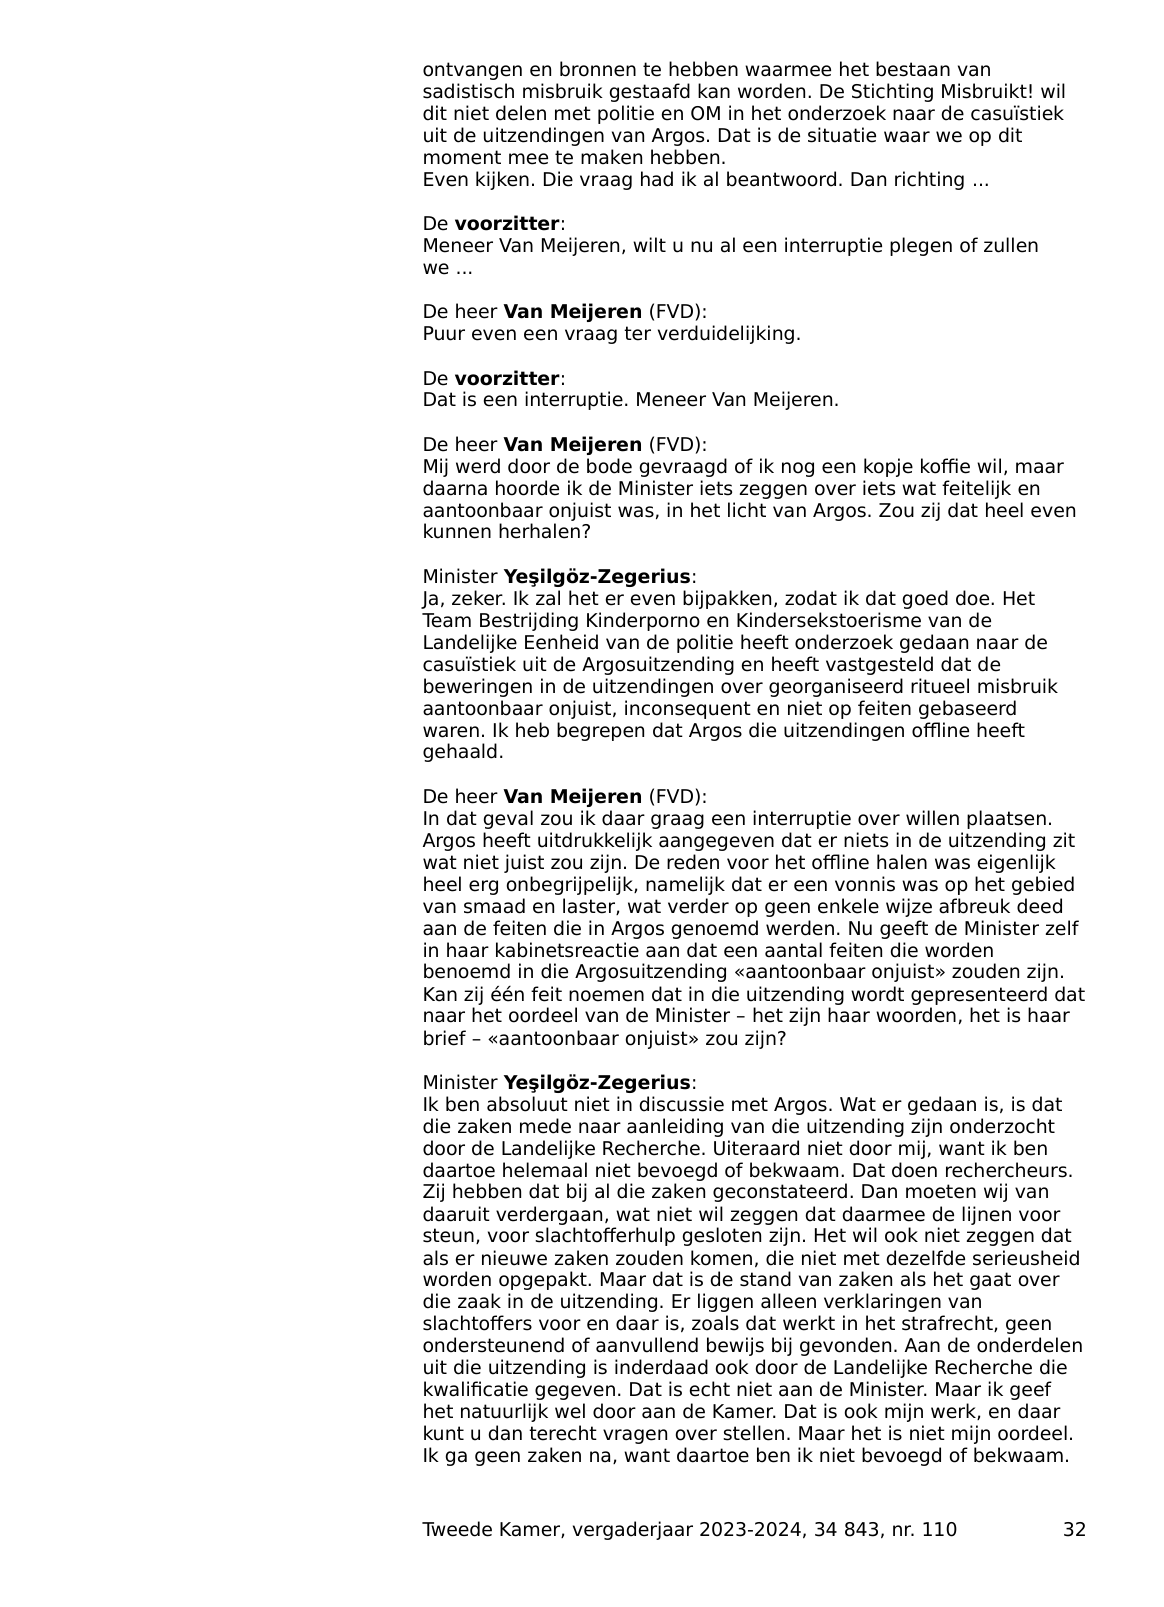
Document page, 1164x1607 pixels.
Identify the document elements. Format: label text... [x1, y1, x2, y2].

text Meneer Van Meijeren, wilt u nu al een interruptie plegen of zullen we ... [422, 235, 1087, 279]
text Mij werd door de bode gevraagd of ik nog een kopje koffie wil, maar daarna hoorde ik de Minister iets zeggen over iets wat feitelijk en aantoonbaar onjuist was, in het licht van Argos. Zou zij dat heel even kunnen herhalen? [422, 456, 1087, 543]
text Minister Yeşilgöz-Zegerius: [422, 566, 1087, 588]
text Dat is een interruptie. Meneer Van Meijeren. [422, 389, 1087, 411]
text De voorzitter: [422, 213, 1087, 235]
text De voorzitter: [422, 367, 1087, 389]
text Ja, zeker. Ik zal het er even bijpakken, zodat ik dat goed doe. Het Team Bestrijding Kinderporno en Kindersekstoerisme van de Landelijke Eenheid van de politie heeft onderzoek gedaan naar de casuïstiek uit de Argosuitzending en heeft vastgesteld dat de beweringen in de uitzendingen over georganiseerd ritueel misbruik aantoonbaar onjuist, inconsequent en niet op feiten gebaseerd waren. Ik heb begrepen dat Argos die uitzendingen offline heeft gehaald. [422, 588, 1087, 763]
text De heer Van Meijeren (FVD): [422, 433, 1087, 456]
text Ik ben absoluut niet in discussie met Argos. Wat er gedaan is, is dat die zaken mede naar aanleiding van die uitzending zijn onderzocht door de Landelijke Recherche. Uiteraard niet door mij, want ik ben daartoe helemaal niet bevoegd of bekwaam. Dat doen rechercheurs. Zij hebben dat bij al die zaken geconstateerd. Dan moeten wij van daaruit verdergaan, wat niet wil zeggen dat daarmee de lijnen voor steun, voor slachtofferhulp gesloten zijn. Het wil ook niet zeggen dat als er nieuwe zaken zouden komen, die niet met dezelfde serieusheid worden opgepakt. Maar dat is de stand van zaken als het gaat over die zaak in de uitzending. Er liggen alleen verklaringen van slachtoffers voor en daar is, zoals dat werkt in het strafrecht, geen ondersteunend of aanvullend bewijs bij gevonden. Aan de onderdelen uit die uitzending is inderdaad ook door de Landelijke Recherche die kwalificatie gegeven. Dat is echt niet aan de Minister. Maar ik geef het natuurlijk wel door aan de Kamer. Dat is ook mijn werk, en daar kunt u dan terecht vragen over stellen. Maar het is niet mijn oordeel. Ik ga geen zaken na, want daartoe ben ik niet bevoegd of bekwaam. [422, 1093, 1087, 1467]
text De heer Van Meijeren (FVD): [422, 301, 1087, 323]
text Puur even een vraag ter verduidelijking. [422, 323, 1087, 345]
text ontvangen en bronnen te hebben waarmee het bestaan van sadistisch misbruik gestaafd kan worden. De Stichting Misbruikt! wil dit niet delen met politie en OM in het onderzoek naar de casuïstiek uit de uitzendingen van Argos. Dat is de situatie waar we op dit moment mee te maken hebben. [422, 59, 1087, 169]
text Minister Yeşilgöz-Zegerius: [422, 1072, 1087, 1093]
text Even kijken. Die vraag had ik al beantwoord. Dan richting ... [422, 169, 1087, 191]
text De heer Van Meijeren (FVD): [422, 786, 1087, 808]
text In dat geval zou ik daar graag een interruptie over willen plaatsen. Argos heeft uitdrukkelijk aangegeven dat er niets in de uitzending zit wat niet juist zou zijn. De reden voor het offline halen was eigenlijk heel erg onbegrijpelijk, namelijk dat er een vonnis was op het gebied van smaad en laster, wat verder op geen enkele wijze afbreuk deed aan de feiten die in Argos genoemd werden. Nu geeft de Minister zelf in haar kabinetsreactie aan dat een aantal feiten die worden benoemd in die Argosuitzending «aantoonbaar onjuist» zouden zijn. Kan zij één feit noemen dat in die uitzending wordt gepresenteerd dat naar het oordeel van de Minister – het zijn haar woorden, het is haar brief – «aantoonbaar onjuist» zou zijn? [422, 808, 1087, 1049]
